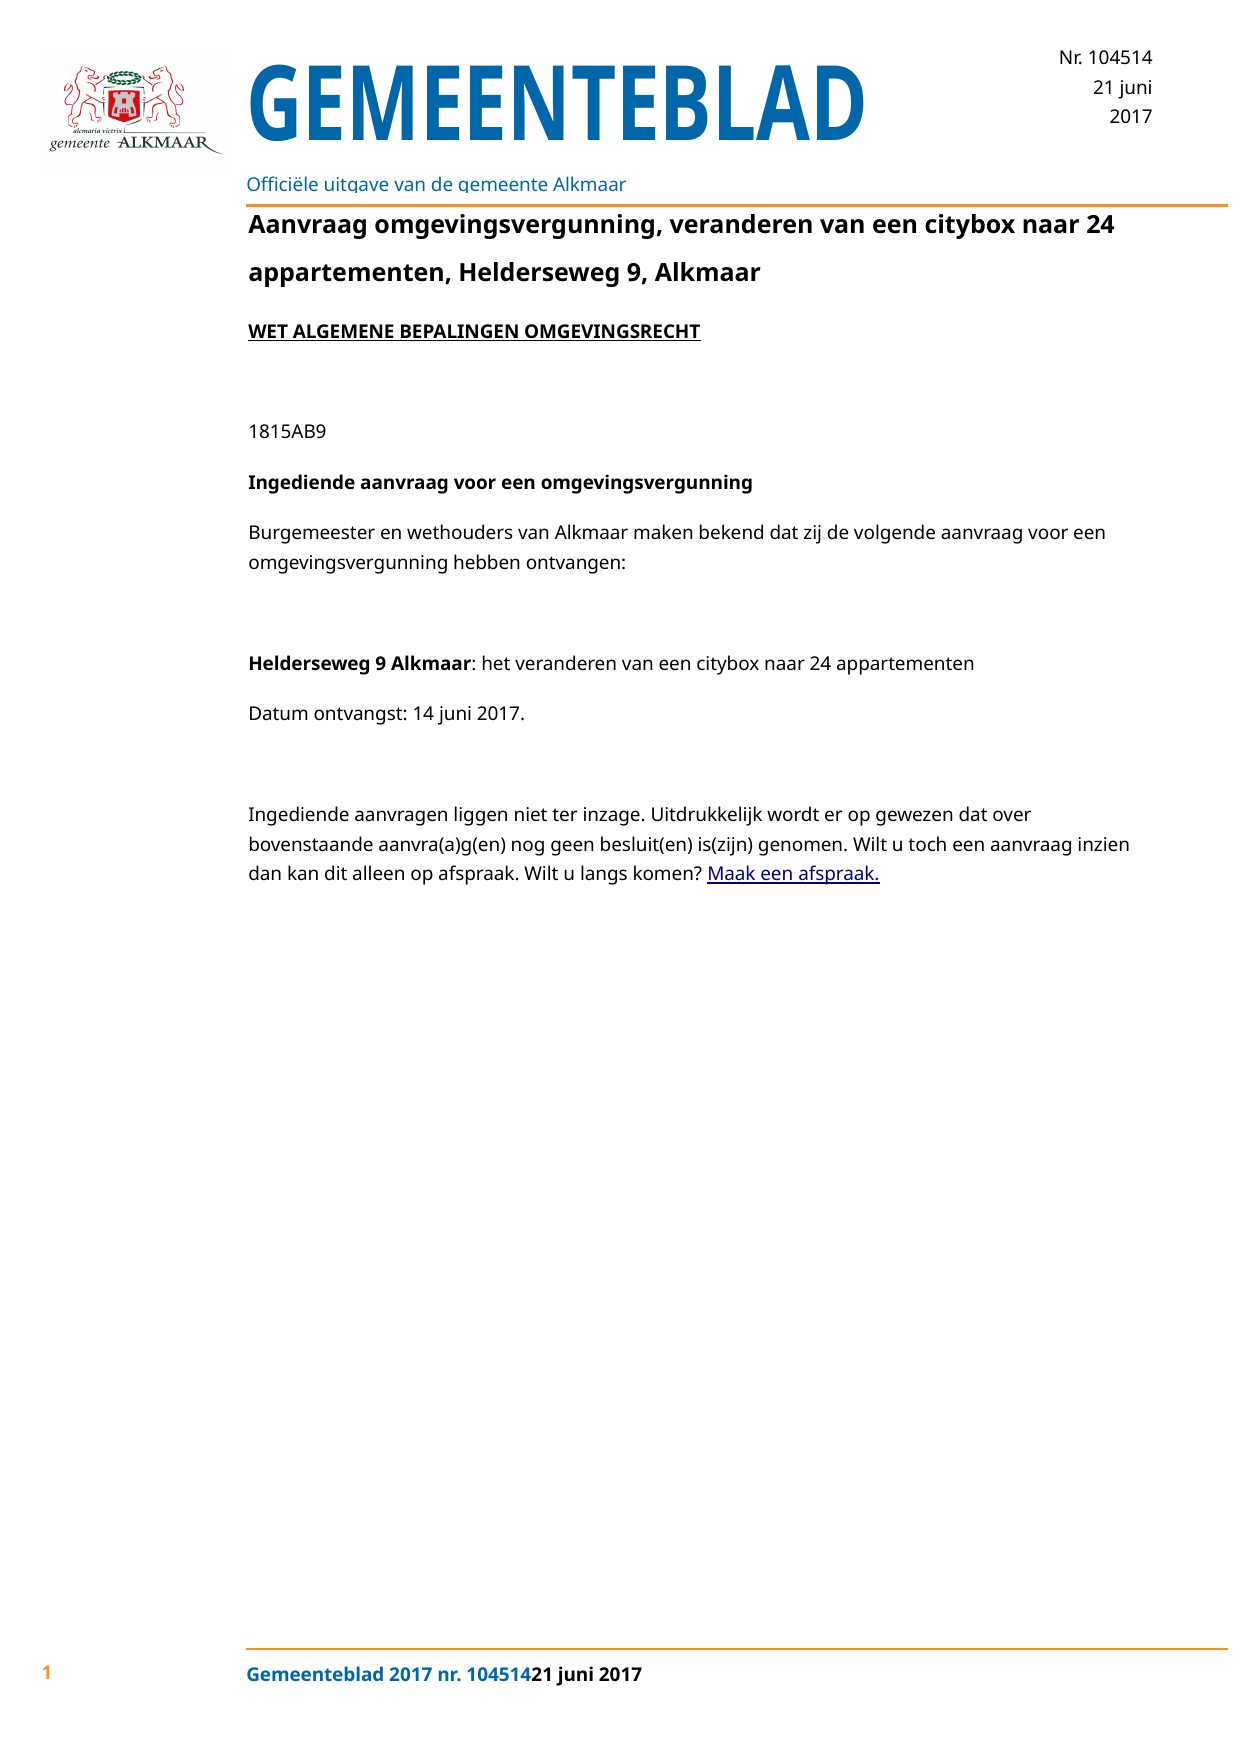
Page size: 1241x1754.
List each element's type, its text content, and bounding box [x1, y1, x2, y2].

text Helderseweg 9 Alkmaar: het veranderen van een citybox naar 24 appartementen [248, 650, 1152, 676]
text Ingediende aanvraag voor een omgevingsvergunning [248, 469, 1152, 495]
text WET ALGEMENE BEPALINGEN OMGEVINGSRECHT [248, 318, 1152, 344]
text Aanvraag omgevingsvergunning, veranderen van een citybox naar 24 appartementen, Helderseweg 9, Alkmaar [248, 207, 1152, 288]
text Burgemeester en wethouders van Alkmaar maken bekend dat zij de volgende aanvraag voor een omgevingsvergunning hebben ontvangen: [248, 519, 1152, 575]
text Datum ontvangst: 14 juni 2017. [248, 700, 1152, 726]
picture [41, 47, 231, 172]
text Ingediende aanvragen liggen niet ter inzage. Uitdrukkelijk wordt er op gewezen dat over bovenstaande aanvra(a)g(en) nog geen besluit(en) is(zijn) genomen. Wilt u toch een aanvraag inzien dan kan dit alleen op afspraak. Wilt u langs komen? Maak een afspraak. [248, 801, 1152, 886]
text 1815AB9 [248, 419, 1152, 444]
